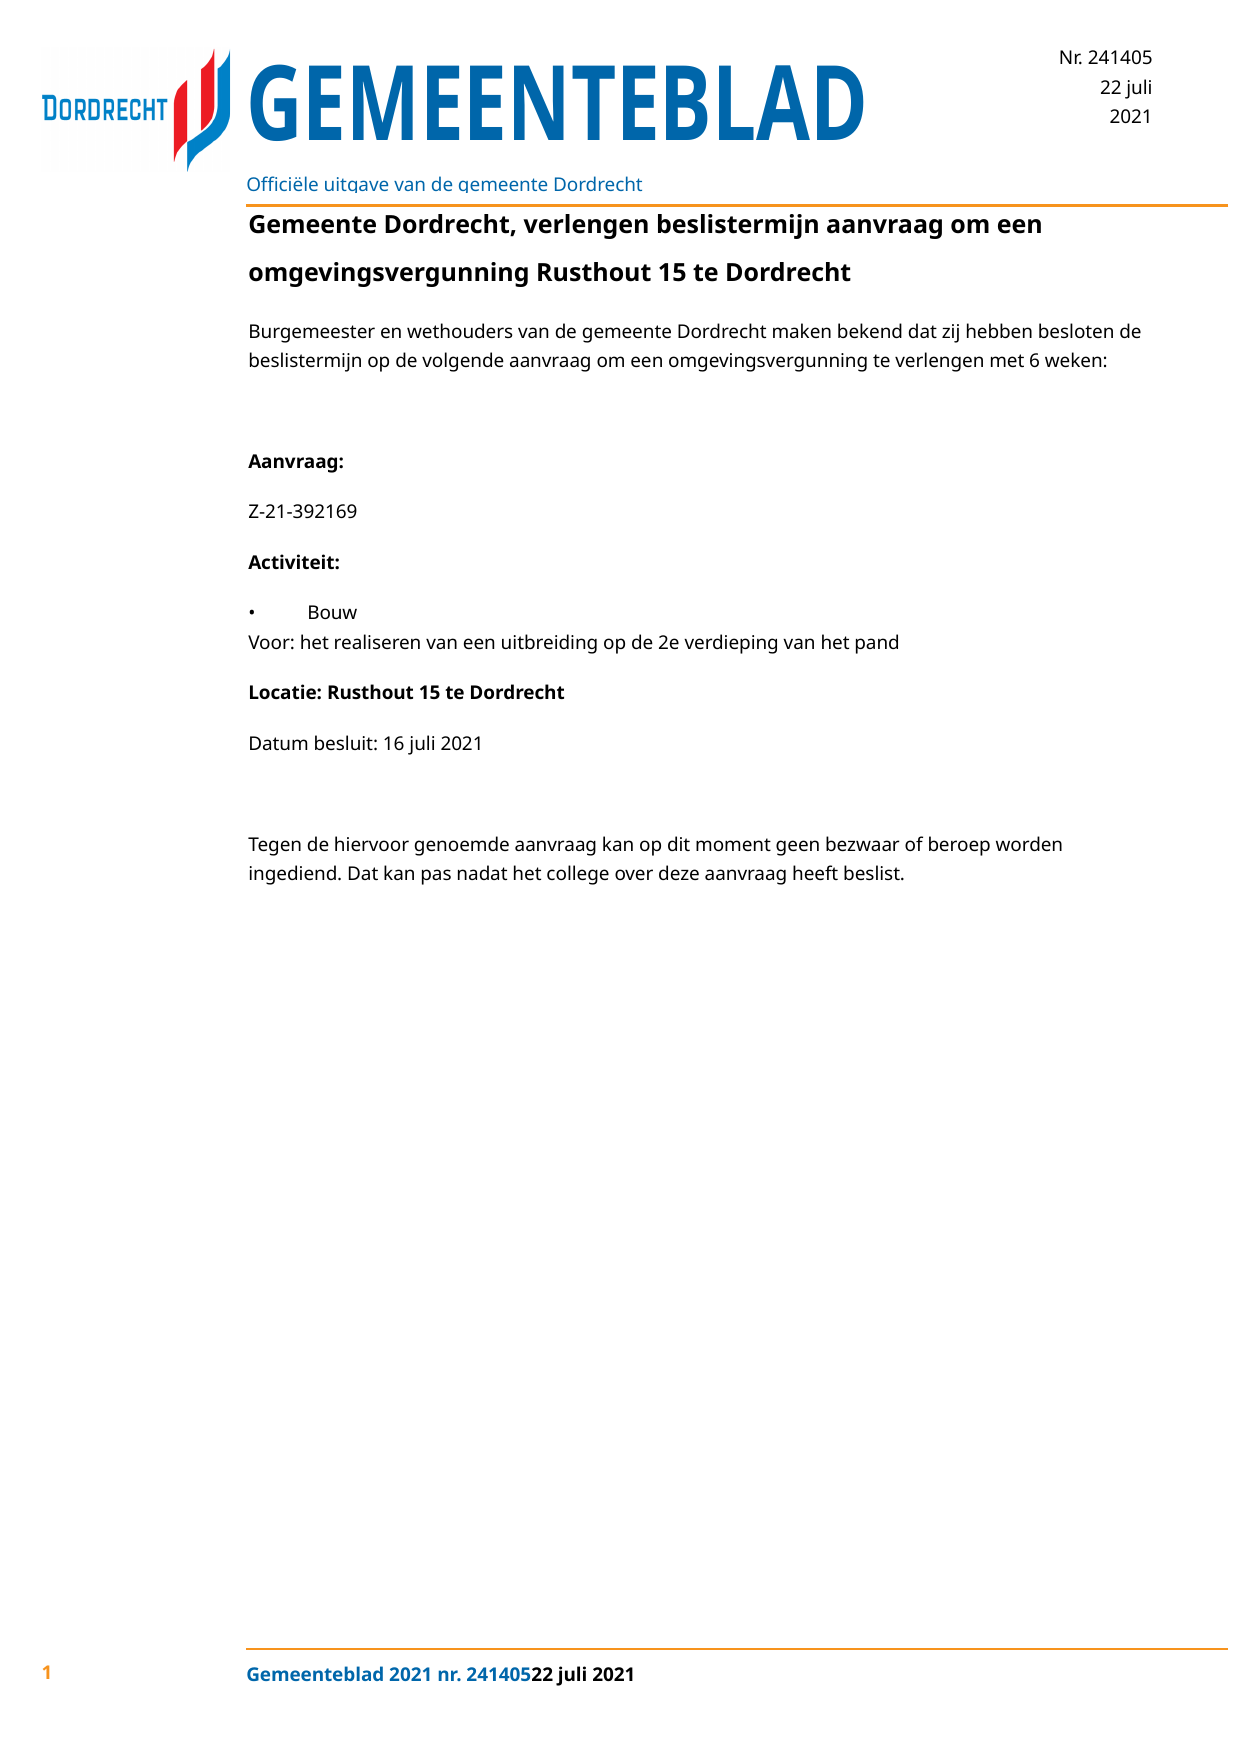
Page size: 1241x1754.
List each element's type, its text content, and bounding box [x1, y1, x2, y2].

text Z-21-392169 [248, 499, 1152, 524]
text Burgemeester en wethouders van de gemeente Dordrecht maken bekend dat zij hebben besloten de beslistermijn op de volgende aanvraag om een omgevingsvergunning te verlengen met 6 weken: [248, 318, 1152, 373]
text Locatie: Rusthout 15 te Dordrecht [248, 679, 1152, 705]
text Tegen de hiervoor genoemde aanvraag kan op dit moment geen bezwaar of beroep worden ingediend. Dat kan pas nadat het college over deze aanvraag heeft beslist. [248, 831, 1152, 886]
picture [41, 47, 231, 172]
text Gemeente Dordrecht, verlengen beslistermijn aanvraag om een omgevingsvergunning Rusthout 15 te Dordrecht [248, 207, 1152, 288]
text Activiteit: [248, 549, 1152, 575]
text Voor: het realiseren van een uitbreiding op de 2e verdieping van het pand [248, 629, 1152, 655]
list Bouw [248, 599, 1152, 625]
text Aanvraag: [248, 448, 1152, 474]
text Datum besluit: 16 juli 2021 [248, 730, 1152, 756]
